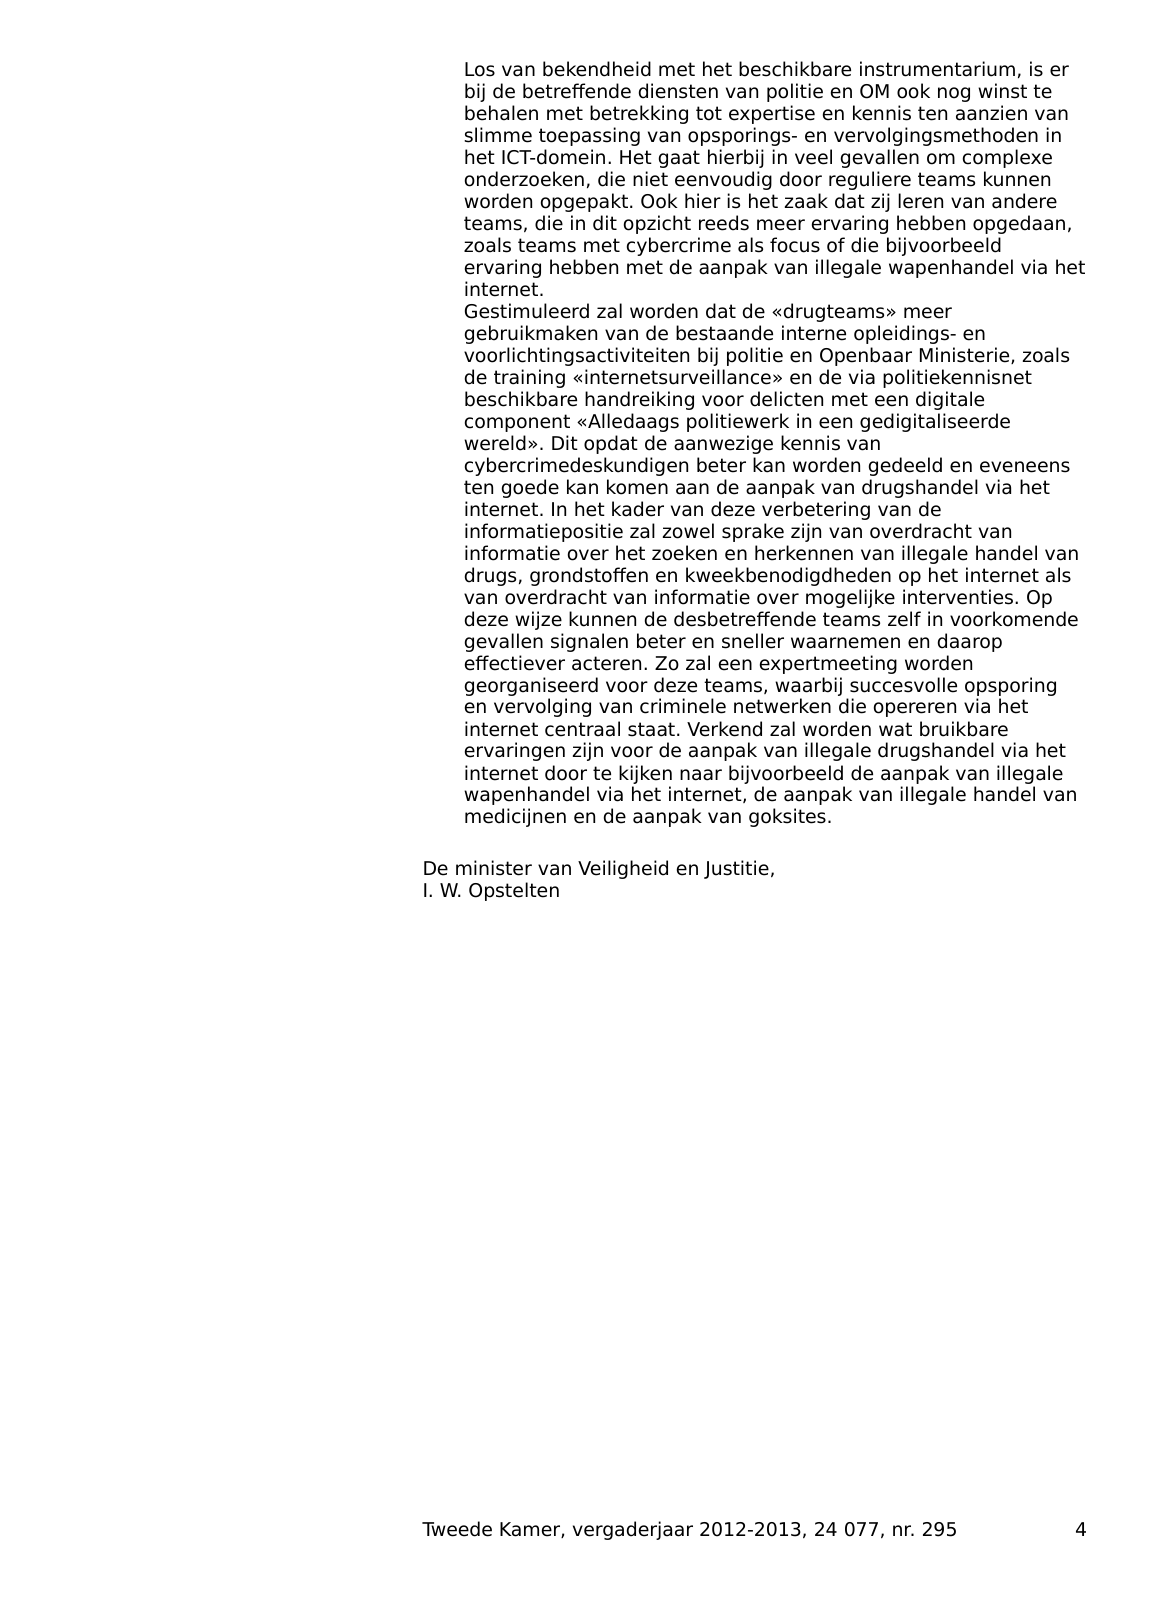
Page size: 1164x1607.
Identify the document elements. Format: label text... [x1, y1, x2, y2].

text Gestimuleerd zal worden dat de «drugteams» meer gebruikmaken van de bestaande interne opleidings- en voorlichtingsactiviteiten bij politie en Openbaar Ministerie, zoals de training «internetsurveillance» en de via politiekennisnet beschikbare handreiking voor delicten met een digitale component «Alledaags politiewerk in een gedigitaliseerde wereld». Dit opdat de aanwezige kennis van cybercrimedeskundigen beter kan worden gedeeld en eveneens ten goede kan komen aan de aanpak van drugshandel via het internet. In het kader van deze verbetering van de informatiepositie zal zowel sprake zijn van overdracht van informatie over het zoeken en herkennen van illegale handel van drugs, grondstoffen en kweekbenodigdheden op het internet als van overdracht van informatie over mogelijke interventies. Op deze wijze kunnen de desbetreffende teams zelf in voorkomende gevallen signalen beter en sneller waarnemen en daarop effectiever acteren. Zo zal een expertmeeting worden georganiseerd voor deze teams, waarbij succesvolle opsporing en vervolging van criminele netwerken die opereren via het internet centraal staat. Verkend zal worden wat bruikbare ervaringen zijn voor de aanpak van illegale drugshandel via het internet door te kijken naar bijvoorbeeld de aanpak van illegale wapenhandel via het internet, de aanpak van illegale handel van medicijnen en de aanpak van goksites. [464, 301, 1087, 828]
text De minister van Veiligheid en Justitie, I. W. Opstelten [422, 858, 1087, 902]
text Los van bekendheid met het beschikbare instrumentarium, is er bij de betreffende diensten van politie en OM ook nog winst te behalen met betrekking tot expertise en kennis ten aanzien van slimme toepassing van opsporings- en vervolgingsmethoden in het ICT-domein. Het gaat hierbij in veel gevallen om complexe onderzoeken, die niet eenvoudig door reguliere teams kunnen worden opgepakt. Ook hier is het zaak dat zij leren van andere teams, die in dit opzicht reeds meer ervaring hebben opgedaan, zoals teams met cybercrime als focus of die bijvoorbeeld ervaring hebben met de aanpak van illegale wapenhandel via het internet. [464, 59, 1087, 301]
